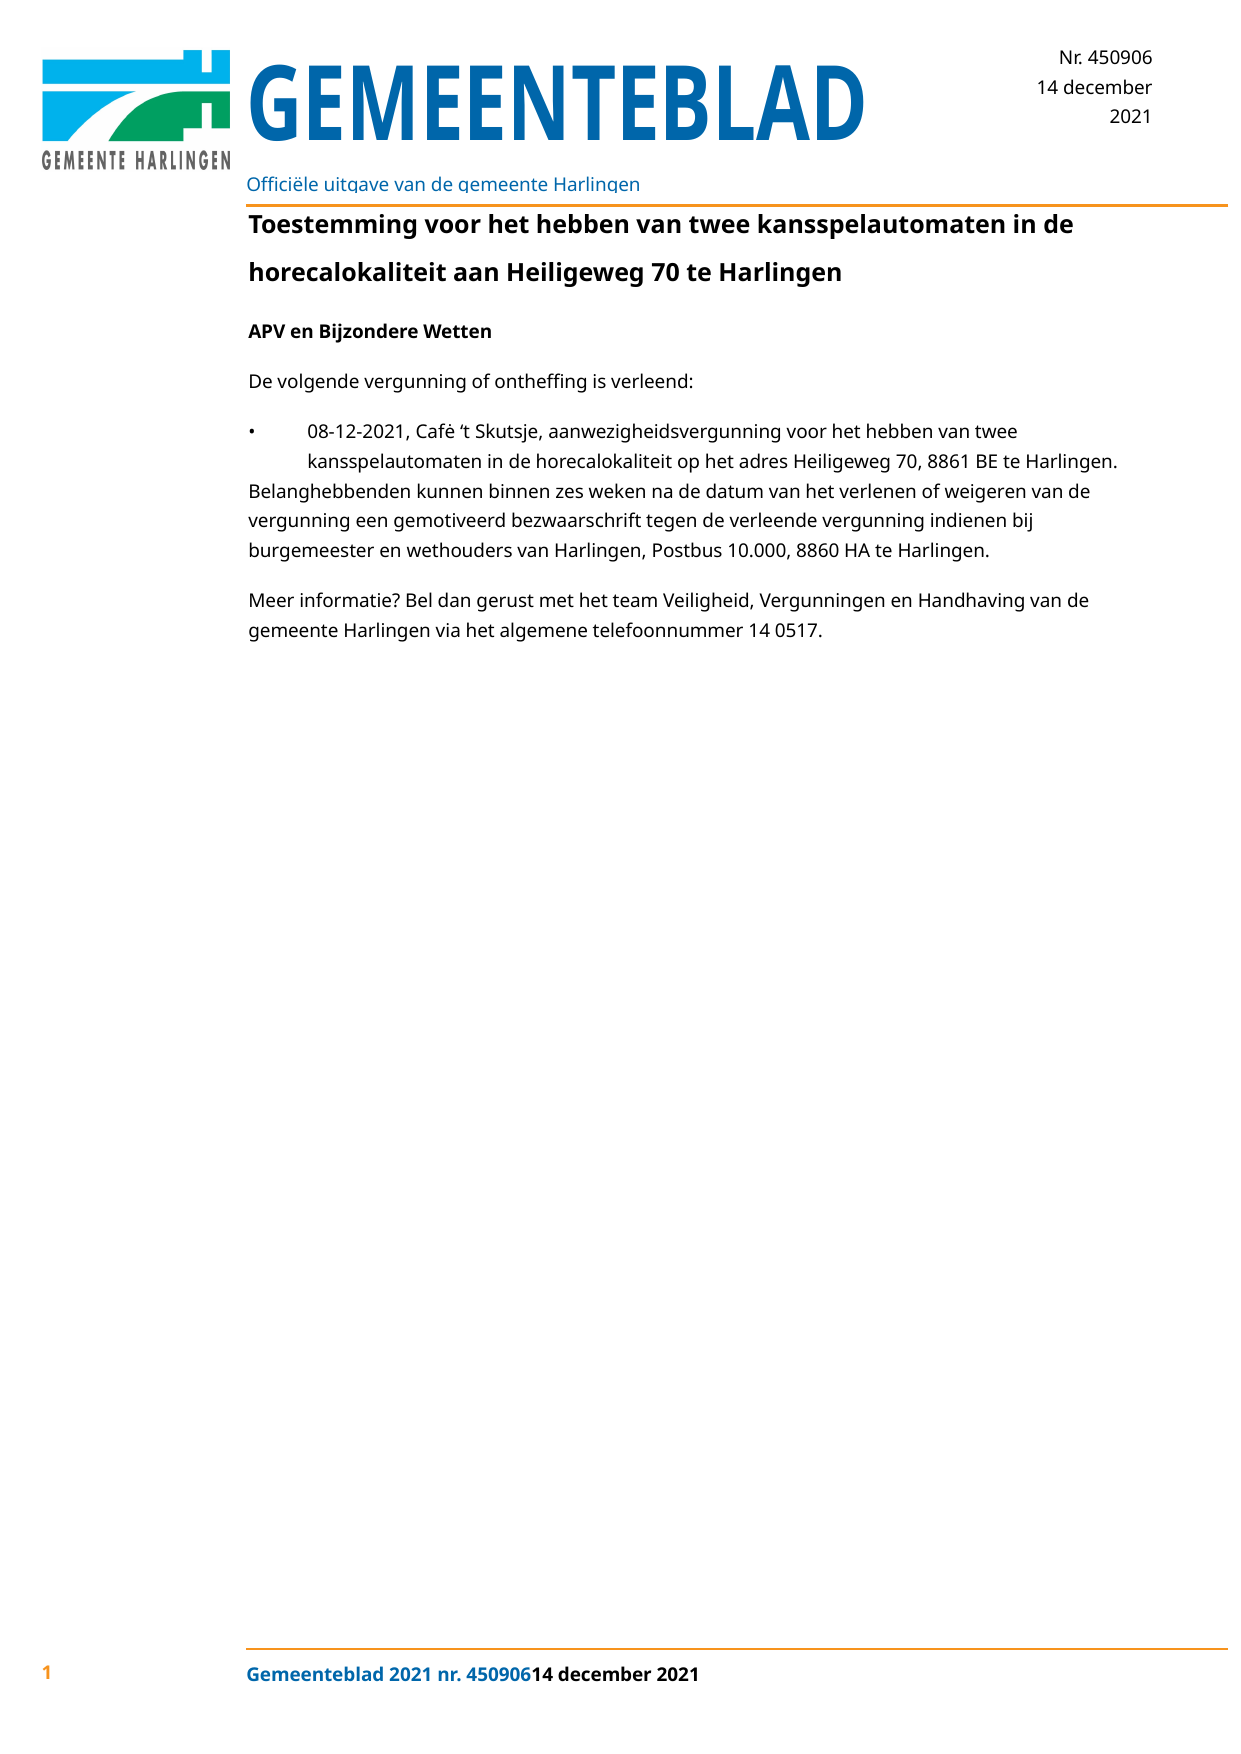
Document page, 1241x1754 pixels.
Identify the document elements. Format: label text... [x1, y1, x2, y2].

text Belanghebbenden kunnen binnen zes weken na de datum van het verlenen of weigeren van de vergunning een gemotiveerd bezwaarschrift tegen de verleende vergunning indienen bij burgemeester en wethouders van Harlingen, Postbus 10.000, 8860 HA te Harlingen. [248, 478, 1152, 563]
picture [41, 47, 231, 172]
text De volgende vergunning of ontheffing is verleend: [248, 368, 1152, 394]
text APV en Bijzondere Wetten [248, 318, 1152, 344]
text Toestemming voor het hebben van twee kansspelautomaten in de horecalokaliteit aan Heiligeweg 70 te Harlingen [248, 207, 1152, 288]
text Meer informatie? Bel dan gerust met het team Veiligheid, Vergunningen en Handhaving van de gemeente Harlingen via het algemene telefoonnummer 14 0517. [248, 587, 1152, 643]
list 08-12-2021, Cafė ‘t Skutsje, aanwezigheidsvergunning voor het hebben van twee kansspelautomaten in de horecalokaliteit op het adres Heiligeweg 70, 8861 BE te Harlingen. [248, 419, 1152, 474]
